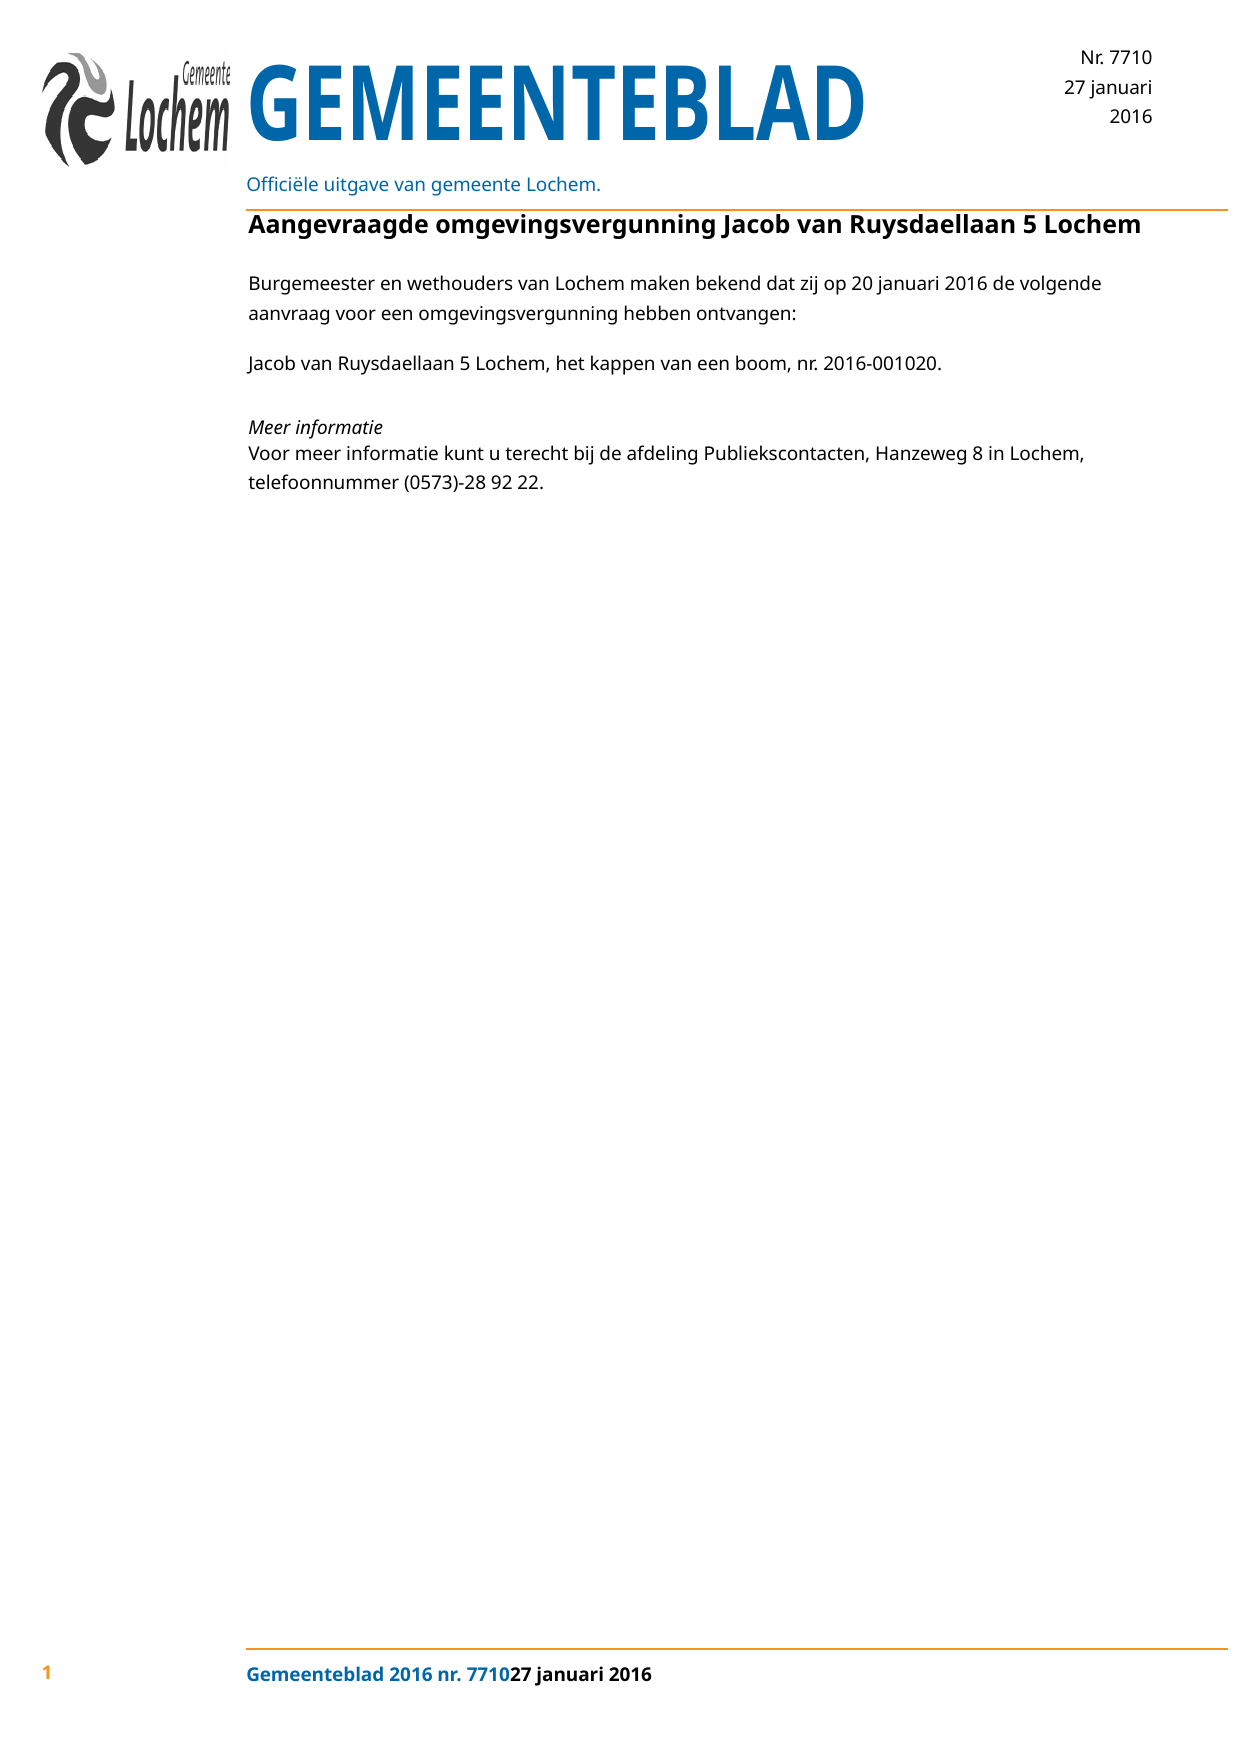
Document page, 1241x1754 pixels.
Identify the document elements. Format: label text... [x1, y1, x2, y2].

picture [41, 47, 231, 172]
text Voor meer informatie kunt u terecht bij de afdeling Publiekscontacten, Hanzeweg 8 in Lochem, telefoonnummer (0573)-28 92 22. [248, 440, 1152, 495]
text Aangevraagde omgevingsvergunning Jacob van Ruysdaellaan 5 Lochem [248, 211, 1152, 241]
text Burgemeester en wethouders van Lochem maken bekend dat zij op 20 januari 2016 de volgende aanvraag voor een omgevingsvergunning hebben ontvangen: [248, 270, 1152, 326]
text Jacob van Ruysdaellaan 5 Lochem, het kappen van een boom, nr. 2016-001020. [248, 350, 1152, 376]
text Meer informatie [248, 414, 1152, 440]
